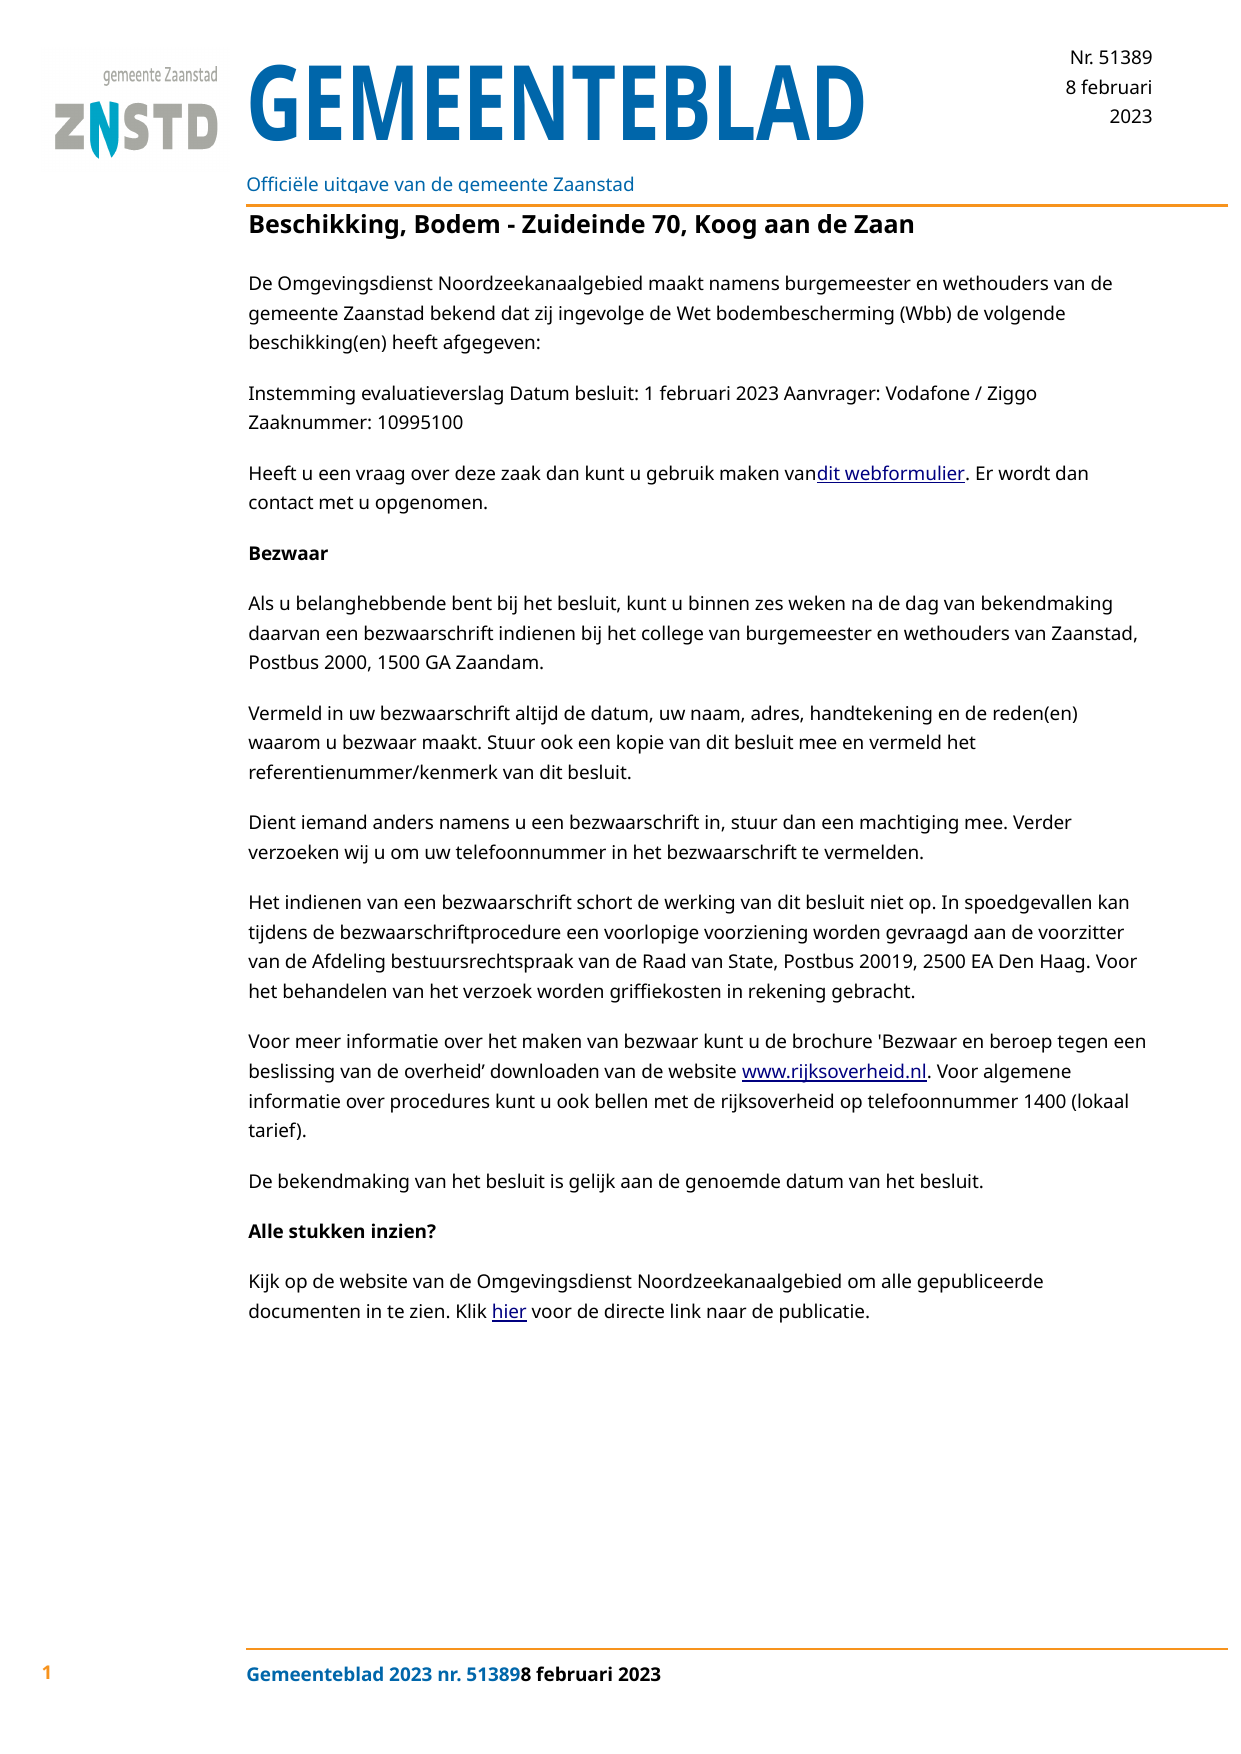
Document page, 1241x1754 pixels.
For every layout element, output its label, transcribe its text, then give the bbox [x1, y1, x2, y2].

text Kijk op de website van de Omgevingsdienst Noordzeekanaalgebied om alle gepubliceerde documenten in te zien. Klik hier voor de directe link naar de publicatie. [248, 1269, 1152, 1324]
text Alle stukken inzien? [248, 1218, 1152, 1244]
text Bezwaar [248, 540, 1152, 566]
text Beschikking, Bodem - Zuideinde 70, Koog aan de Zaan [248, 207, 1152, 241]
text Voor meer informatie over het maken van bezwaar kunt u de brochure 'Bezwaar en beroep tegen een beslissing van de overheid’ downloaden van de website www.rijksoverheid.nl. Voor algemene informatie over procedures kunt u ook bellen met de rijksoverheid op telefoonnummer 1400 (lokaal tarief). [248, 1029, 1152, 1143]
text De bekendmaking van het besluit is gelijk aan de genoemde datum van het besluit. [248, 1168, 1152, 1193]
text De Omgevingsdienst Noordzeekanaalgebied maakt namens burgemeester en wethouders van de gemeente Zaanstad bekend dat zij ingevolge de Wet bodembescherming (Wbb) de volgende beschikking(en) heeft afgegeven: [248, 270, 1152, 355]
text Vermeld in uw bezwaarschrift altijd de datum, uw naam, adres, handtekening en de reden(en) waarom u bezwaar maakt. Stuur ook een kopie van dit besluit mee en vermeld het referentienummer/kenmerk van dit besluit. [248, 700, 1152, 785]
text Instemming evaluatieverslag Datum besluit: 1 februari 2023 Aanvrager: Vodafone / Ziggo Zaaknummer: 10995100 [248, 380, 1152, 435]
text Als u belanghebbende bent bij het besluit, kunt u binnen zes weken na de dag van bekendmaking daarvan een bezwaarschrift indienen bij het college van burgemeester en wethouders van Zaanstad, Postbus 2000, 1500 GA Zaandam. [248, 590, 1152, 675]
picture [41, 47, 231, 172]
text Het indienen van een bezwaarschrift schort de werking van dit besluit niet op. In spoedgevallen kan tijdens de bezwaarschriftprocedure een voorlopige voorziening worden gevraagd aan de voorzitter van de Afdeling bestuursrechtspraak van de Raad van State, Postbus 20019, 2500 EA Den Haag. Voor het behandelen van het verzoek worden griffiekosten in rekening gebracht. [248, 889, 1152, 1004]
text Heeft u een vraag over deze zaak dan kunt u gebruik maken vandit webformulier. Er wordt dan contact met u opgenomen. [248, 460, 1152, 515]
text Dient iemand anders namens u een bezwaarschrift in, stuur dan een machtiging mee. Verder verzoeken wij u om uw telefoonnummer in het bezwaarschrift te vermelden. [248, 809, 1152, 865]
